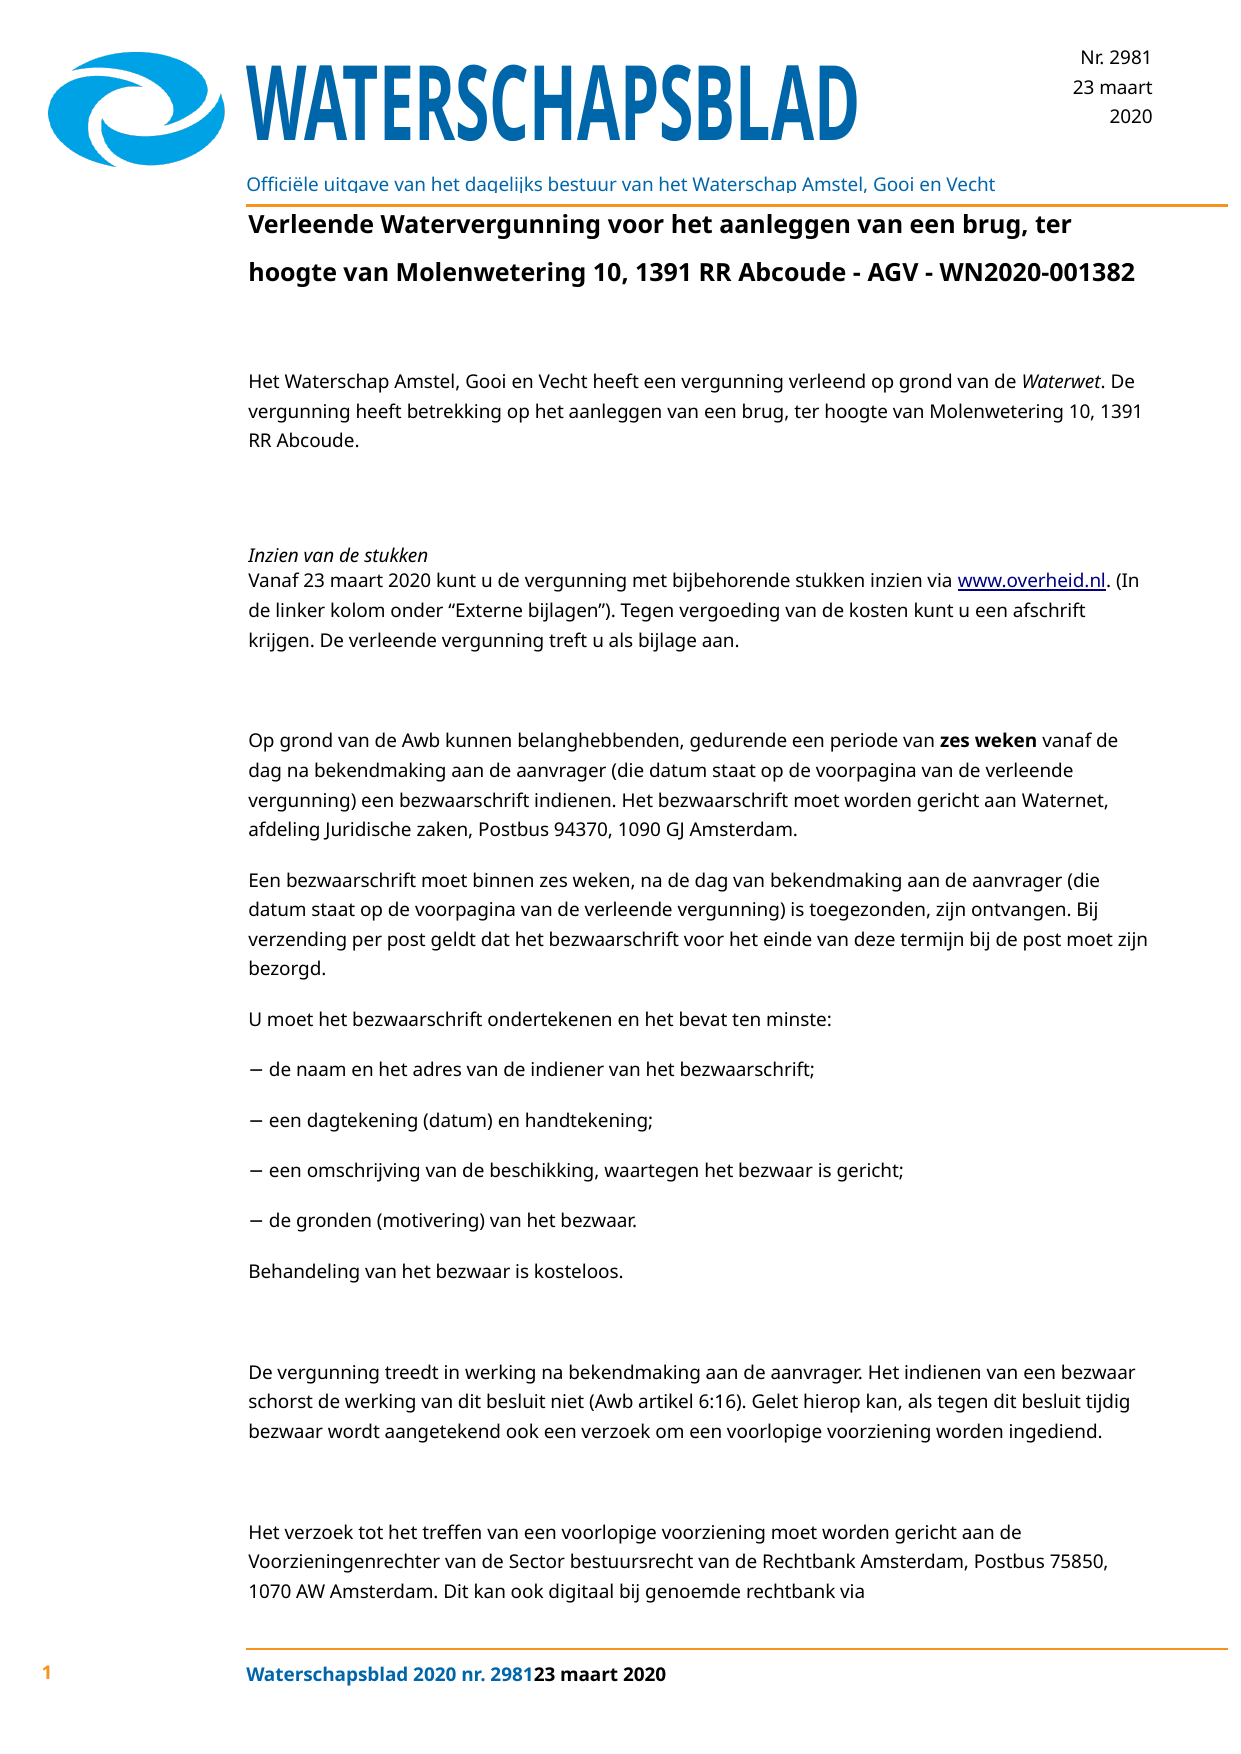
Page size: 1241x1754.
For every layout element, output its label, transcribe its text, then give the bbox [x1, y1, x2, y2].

picture [41, 47, 231, 172]
text Behandeling van het bezwaar is kosteloos. [248, 1258, 1152, 1284]
text Verleende Watervergunning voor het aanleggen van een brug, ter hoogte van Molenwetering 10, 1391 RR Abcoude - AGV - WN2020-001382 [248, 207, 1152, 288]
text − de naam en het adres van de indiener van het bezwaarschrift; [248, 1056, 1152, 1082]
text − een omschrijving van de beschikking, waartegen het bezwaar is gericht; [248, 1157, 1152, 1183]
text − de gronden (motivering) van het bezwaar. [248, 1208, 1152, 1233]
text Vanaf 23 maart 2020 kunt u de vergunning met bijbehorende stukken inzien via www.overheid.nl. (In de linker kolom onder “Externe bijlagen”). Tegen vergoeding van de kosten kunt u een afschrift krijgen. De verleende vergunning treft u als bijlage aan. [248, 568, 1152, 652]
text Inzien van de stukken [248, 542, 1152, 568]
text − een dagtekening (datum) en handtekening; [248, 1107, 1152, 1132]
text Het Waterschap Amstel, Gooi en Vecht heeft een vergunning verleend op grond van de Waterwet. De vergunning heeft betrekking op het aanleggen van een brug, ter hoogte van Molenwetering 10, 1391 RR Abcoude. [248, 368, 1152, 453]
text U moet het bezwaarschrift ondertekenen en het bevat ten minste: [248, 1006, 1152, 1032]
text Het verzoek tot het treffen van een voorlopige voorziening moet worden gericht aan de Voorzieningenrechter van de Sector bestuursrecht van de Rechtbank Amsterdam, Postbus 75850, 1070 AW Amsterdam. Dit kan ook digitaal bij genoemde rechtbank via [248, 1519, 1152, 1604]
text De vergunning treedt in werking na bekendmaking aan de aanvrager. Het indienen van een bezwaar schorst de werking van dit besluit niet (Awb artikel 6:16). Gelet hierop kan, als tegen dit besluit tijdig bezwaar wordt aangetekend ook een verzoek om een voorlopige voorziening worden ingediend. [248, 1359, 1152, 1444]
text Op grond van de Awb kunnen belanghebbenden, gedurende een periode van zes weken vanaf de dag na bekendmaking aan de aanvrager (die datum staat op de voorpagina van de verleende vergunning) een bezwaarschrift indienen. Het bezwaarschrift moet worden gericht aan Waternet, afdeling Juridische zaken, Postbus 94370, 1090 GJ Amsterdam. [248, 728, 1152, 842]
text Een bezwaarschrift moet binnen zes weken, na de dag van bekendmaking aan de aanvrager (die datum staat op de voorpagina van de verleende vergunning) is toegezonden, zijn ontvangen. Bij verzending per post geldt dat het bezwaarschrift voor het einde van deze termijn bij de post moet zijn bezorgd. [248, 867, 1152, 981]
